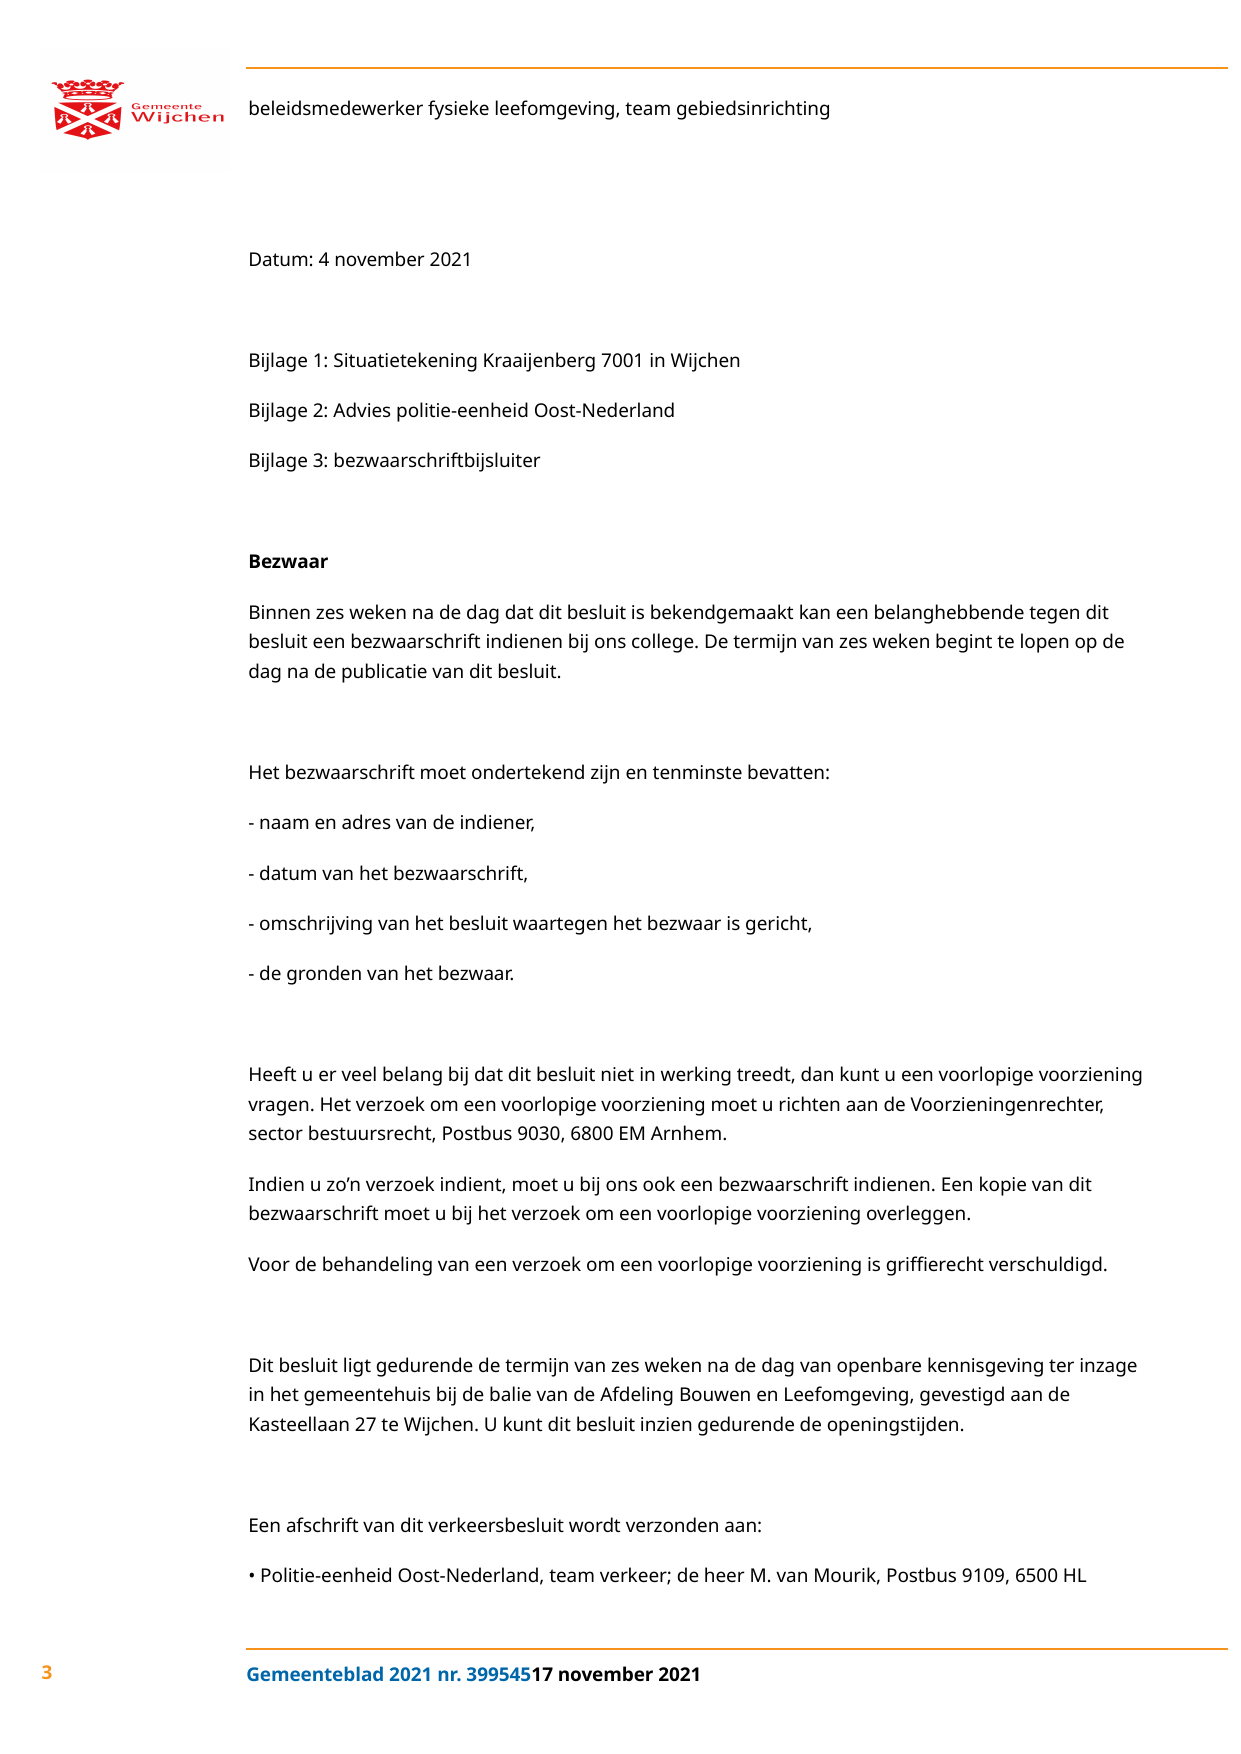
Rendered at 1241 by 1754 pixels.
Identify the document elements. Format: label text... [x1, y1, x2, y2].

text beleidsmedewerker fysieke leefomgeving, team gebiedsinrichting [248, 95, 1152, 121]
text Dit besluit ligt gedurende de termijn van zes weken na de dag van openbare kennisgeving ter inzage in het gemeentehuis bij de balie van de Afdeling Bouwen en Leefomgeving, gevestigd aan de Kasteellaan 27 te Wijchen. U kunt dit besluit inzien gedurende de openingstijden. [248, 1352, 1152, 1437]
text Bijlage 1: Situatietekening Kraaijenberg 7001 in Wijchen [248, 347, 1152, 373]
text Heeft u er veel belang bij dat dit besluit niet in werking treedt, dan kunt u een voorlopige voorziening vragen. Het verzoek om een voorlopige voorziening moet u richten aan de Voorzieningenrechter, sector bestuursrecht, Postbus 9030, 6800 EM Arnhem. [248, 1061, 1152, 1146]
text - naam en adres van de indiener, [248, 809, 1152, 835]
text Binnen zes weken na de dag dat dit besluit is bekendgemaakt kan een belanghebbende tegen dit besluit een bezwaarschrift indienen bij ons college. De termijn van zes weken begint te lopen op de dag na de publicatie van dit besluit. [248, 599, 1152, 684]
text Datum: 4 november 2021 [248, 246, 1152, 272]
text • Politie-eenheid Oost-Nederland, team verkeer; de heer M. van Mourik, Postbus 9109, 6500 HL [248, 1562, 1152, 1588]
text Indien u zo’n verzoek indient, moet u bij ons ook een bezwaarschrift indienen. Een kopie van dit bezwaarschrift moet u bij het verzoek om een voorlopige voorziening overleggen. [248, 1171, 1152, 1226]
text Bijlage 2: Advies politie-eenheid Oost-Nederland [248, 397, 1152, 423]
text - omschrijving van het besluit waartegen het bezwaar is gericht, [248, 910, 1152, 936]
text Bezwaar [248, 548, 1152, 574]
text Voor de behandeling van een verzoek om een voorlopige voorziening is griffierecht verschuldigd. [248, 1251, 1152, 1277]
text Een afschrift van dit verkeersbesluit wordt verzonden aan: [248, 1512, 1152, 1538]
picture [41, 47, 231, 172]
text - datum van het bezwaarschrift, [248, 860, 1152, 886]
text Het bezwaarschrift moet ondertekend zijn en tenminste bevatten: [248, 759, 1152, 785]
text Bijlage 3: bezwaarschriftbijsluiter [248, 448, 1152, 473]
text - de gronden van het bezwaar. [248, 961, 1152, 986]
